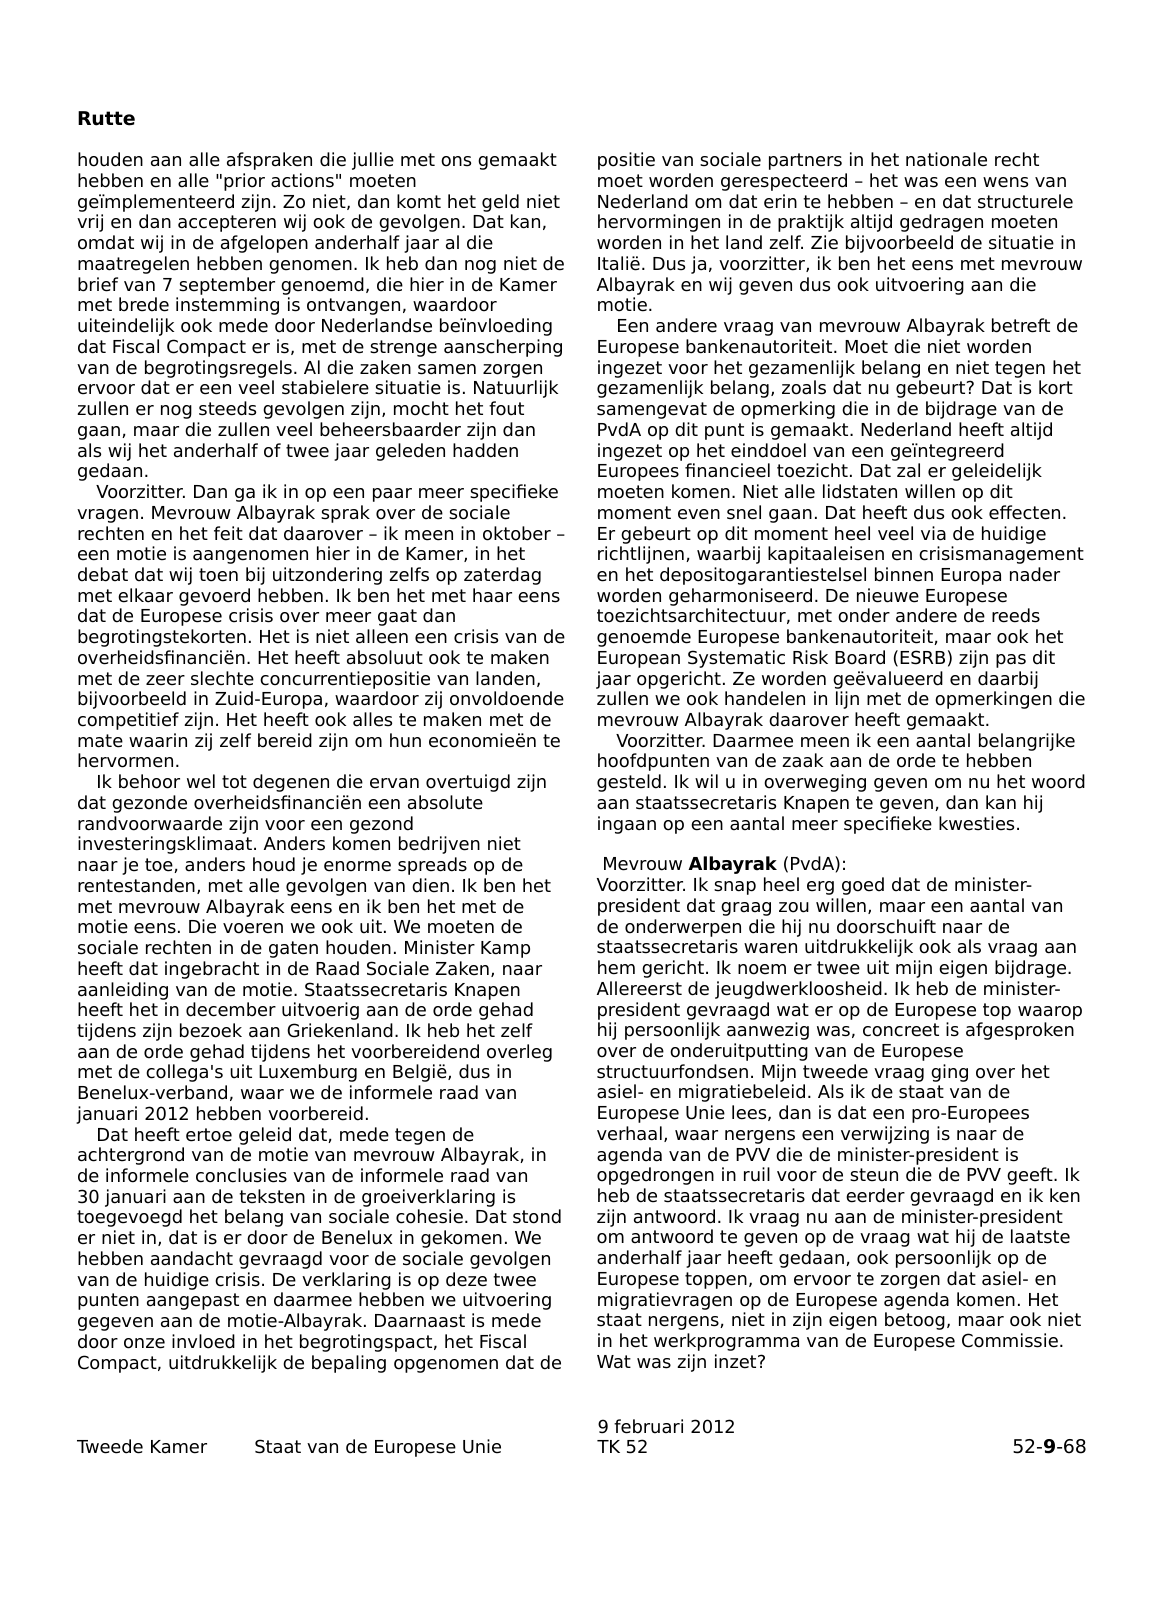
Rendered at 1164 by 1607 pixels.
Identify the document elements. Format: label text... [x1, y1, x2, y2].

text Voorzitter. Ik snap heel erg goed dat de minister-president dat graag zou willen, maar een aantal van de onderwerpen die hij nu doorschuift naar de staatssecretaris waren uitdrukkelijk ook als vraag aan hem gericht. Ik noem er twee uit mijn eigen bijdrage. Allereerst de jeugdwerkloosheid. Ik heb de minister-president gevraagd wat er op de Europese top waarop hij persoonlijk aanwezig was, concreet is afgesproken over de onderuitputting van de Europese structuurfondsen. Mijn tweede vraag ging over het asiel- en migratiebeleid. Als ik de staat van de Europese Unie lees, dan is dat een pro-Europees verhaal, waar nergens een verwijzing is naar de agenda van de PVV die de minister-president is opgedrongen in ruil voor de steun die de PVV geeft. Ik heb de staatssecretaris dat eerder gevraagd en ik ken zijn antwoord. Ik vraag nu aan de minister-president om antwoord te geven op de vraag wat hij de laatste anderhalf jaar heeft gedaan, ook persoonlijk op de Europese toppen, om ervoor te zorgen dat asiel- en migratievragen op de Europese agenda komen. Het staat nergens, niet in zijn eigen betoog, maar ook niet in het werkprogramma van de Europese Commissie. Wat was zijn inzet? [596, 875, 1087, 1372]
text Voorzitter. Dan ga ik in op een paar meer specifieke vragen. Mevrouw Albayrak sprak over de sociale rechten en het feit dat daarover – ik meen in oktober – een motie is aangenomen hier in de Kamer, in het debat dat wij toen bij uitzondering zelfs op zaterdag met elkaar gevoerd hebben. Ik ben het met haar eens dat de Europese crisis over meer gaat dan begrotingstekorten. Het is niet alleen een crisis van de overheidsfinanciën. Het heeft absoluut ook te maken met de zeer slechte concurrentiepositie van landen, bijvoorbeeld in Zuid-Europa, waardoor zij onvoldoende competitief zijn. Het heeft ook alles te maken met de mate waarin zij zelf bereid zijn om hun economieën te hervormen. [77, 482, 567, 772]
text Ik behoor wel tot degenen die ervan overtuigd zijn dat gezonde overheidsfinanciën een absolute randvoorwaarde zijn voor een gezond investeringsklimaat. Anders komen bedrijven niet naar je toe, anders houd je enorme spreads op de rentestanden, met alle gevolgen van dien. Ik ben het met mevrouw Albayrak eens en ik ben het met de motie eens. Die voeren we ook uit. We moeten de sociale rechten in de gaten houden. Minister Kamp heeft dat ingebracht in de Raad Sociale Zaken, naar aanleiding van de motie. Staatssecretaris Knapen heeft het in december uitvoerig aan de orde gehad tijdens zijn bezoek aan Griekenland. Ik heb het zelf aan de orde gehad tijdens het voorbereidend overleg met de collega's uit Luxemburg en België, dus in Benelux-verband, waar we de informele raad van januari 2012 hebben voorbereid. [77, 772, 567, 1124]
text Mevrouw Albayrak (PvdA): [596, 854, 1087, 875]
text houden aan alle afspraken die jullie met ons gemaakt hebben en alle "prior actions" moeten geïmplementeerd zijn. Zo niet, dan komt het geld niet vrij en dan accepteren wij ook de gevolgen. Dat kan, omdat wij in de afgelopen anderhalf jaar al die maatregelen hebben genomen. Ik heb dan nog niet de brief van 7 september genoemd, die hier in de Kamer met brede instemming is ontvangen, waardoor uiteindelijk ook mede door Nederlandse beïnvloeding dat Fiscal Compact er is, met de strenge aanscherping van de begrotingsregels. Al die zaken samen zorgen ervoor dat er een veel stabielere situatie is. Natuurlijk zullen er nog steeds gevolgen zijn, mocht het fout gaan, maar die zullen veel beheersbaarder zijn dan als wij het anderhalf of twee jaar geleden hadden gedaan. [77, 150, 567, 482]
text positie van sociale partners in het nationale recht moet worden gerespecteerd – het was een wens van Nederland om dat erin te hebben – en dat structurele hervormingen in de praktijk altijd gedragen moeten worden in het land zelf. Zie bijvoorbeeld de situatie in Italië. Dus ja, voorzitter, ik ben het eens met mevrouw Albayrak en wij geven dus ook uitvoering aan die motie. [596, 150, 1087, 316]
text Een andere vraag van mevrouw Albayrak betreft de Europese bankenautoriteit. Moet die niet worden ingezet voor het gezamenlijk belang en niet tegen het gezamenlijk belang, zoals dat nu gebeurt? Dat is kort samengevat de opmerking die in de bijdrage van de PvdA op dit punt is gemaakt. Nederland heeft altijd ingezet op het einddoel van een geïntegreerd Europees financieel toezicht. Dat zal er geleidelijk moeten komen. Niet alle lidstaten willen op dit moment even snel gaan. Dat heeft dus ook effecten. Er gebeurt op dit moment heel veel via de huidige richtlijnen, waarbij kapitaaleisen en crisismanagement en het depositogarantiestelsel binnen Europa nader worden geharmoniseerd. De nieuwe Europese toezichtsarchitectuur, met onder andere de reeds genoemde Europese bankenautoriteit, maar ook het European Systematic Risk Board (ESRB) zijn pas dit jaar opgericht. Ze worden geëvalueerd en daarbij zullen we ook handelen in lijn met de opmerkingen die mevrouw Albayrak daarover heeft gemaakt. [596, 316, 1087, 731]
text Voorzitter. Daarmee meen ik een aantal belangrijke hoofdpunten van de zaak aan de orde te hebben gesteld. Ik wil u in overweging geven om nu het woord aan staatssecretaris Knapen te geven, dan kan hij ingaan op een aantal meer specifieke kwesties. [596, 731, 1087, 834]
text Dat heeft ertoe geleid dat, mede tegen de achtergrond van de motie van mevrouw Albayrak, in de informele conclusies van de informele raad van 30 januari aan de teksten in de groeiverklaring is toegevoegd het belang van sociale cohesie. Dat stond er niet in, dat is er door de Benelux in gekomen. We hebben aandacht gevraagd voor de sociale gevolgen van de huidige crisis. De verklaring is op deze twee punten aangepast en daarmee hebben we uitvoering gegeven aan de motie-Albayrak. Daarnaast is mede door onze invloed in het begrotingspact, het Fiscal Compact, uitdrukkelijk de bepaling opgenomen dat de [77, 1124, 567, 1373]
